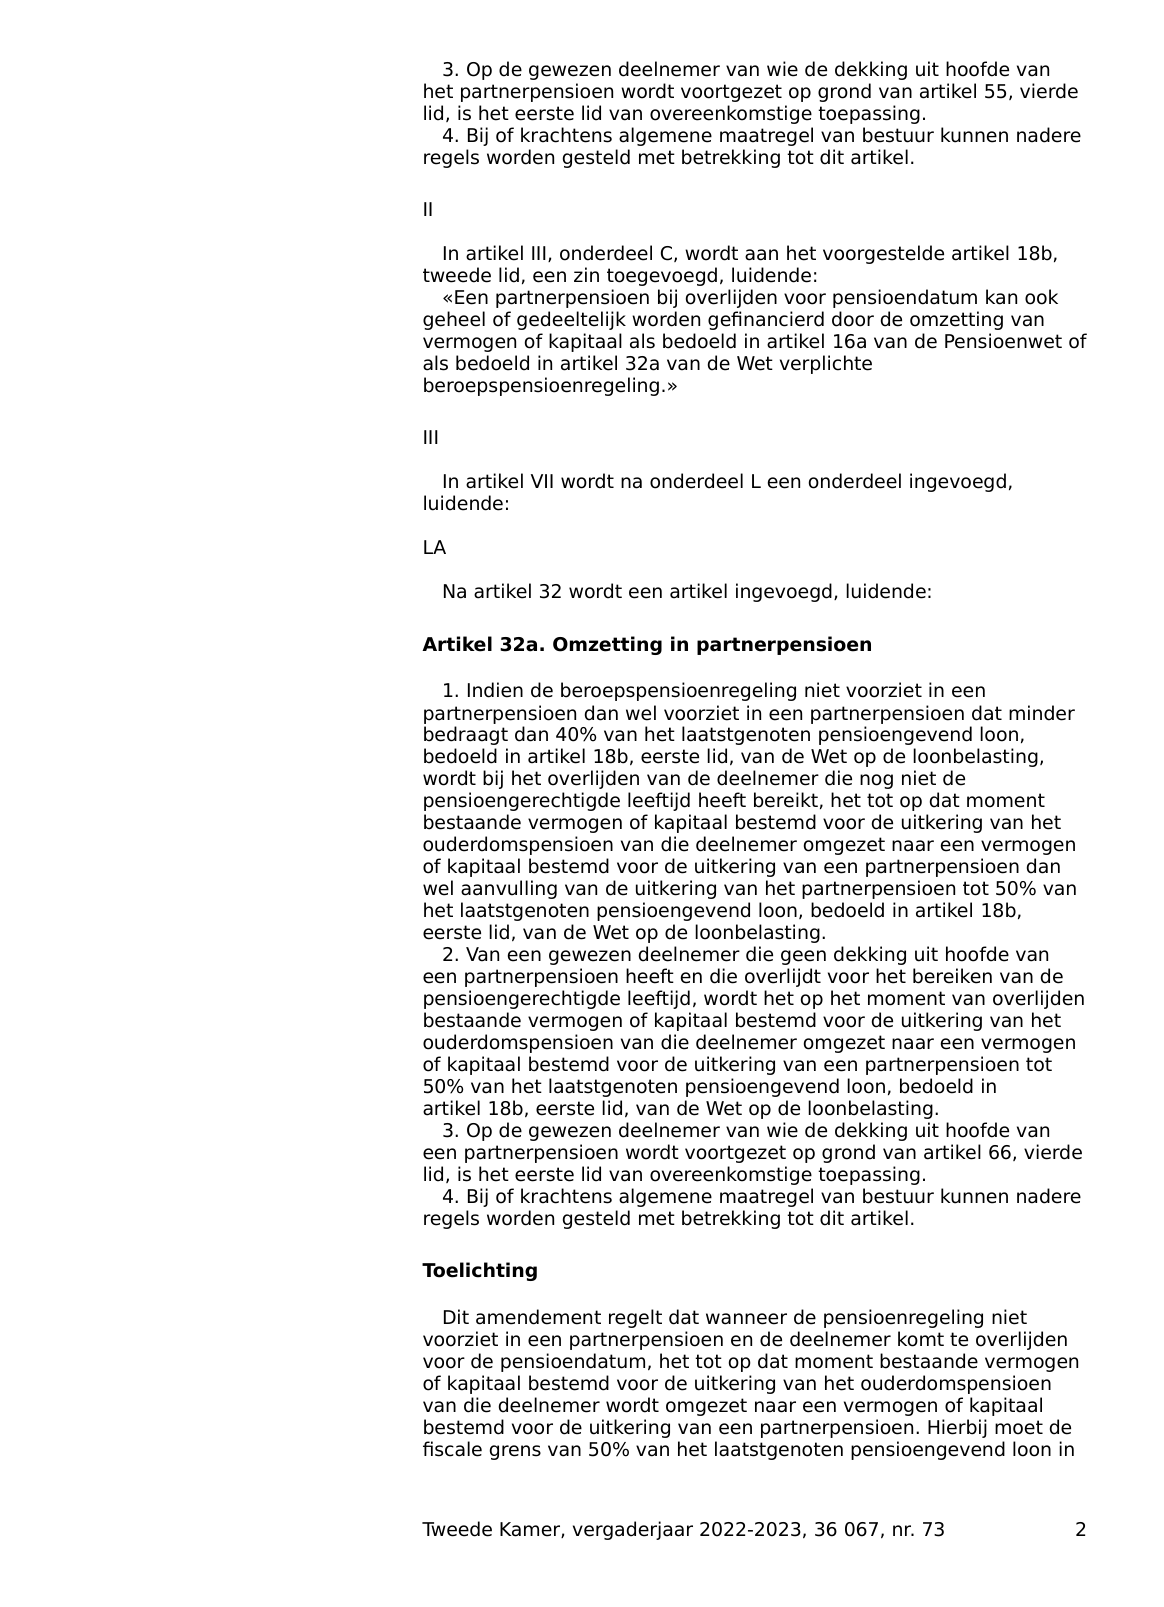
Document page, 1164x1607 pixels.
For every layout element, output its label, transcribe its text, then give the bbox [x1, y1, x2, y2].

subtitle Toelichting [422, 1260, 1087, 1282]
text Dit amendement regelt dat wanneer de pensioenregeling niet voorziet in een partnerpensioen en de deelnemer komt te overlijden voor de pensioendatum, het tot op dat moment bestaande vermogen of kapitaal bestemd voor de uitkering van het ouderdomspensioen van die deelnemer wordt omgezet naar een vermogen of kapitaal bestemd voor de uitkering van een partnerpensioen. Hierbij moet de fiscale grens van 50% van het laatstgenoten pensioengevend loon in [422, 1307, 1087, 1461]
text 2. Van een gewezen deelnemer die geen dekking uit hoofde van een partnerpensioen heeft en die overlijdt voor het bereiken van de pensioengerechtigde leeftijd, wordt het op het moment van overlijden bestaande vermogen of kapitaal bestemd voor de uitkering van het ouderdomspensioen van die deelnemer omgezet naar een vermogen of kapitaal bestemd voor de uitkering van een partnerpensioen tot 50% van het laatstgenoten pensioengevend loon, bedoeld in artikel 18b, eerste lid, van de Wet op de loonbelasting. [422, 944, 1087, 1120]
text 3. Op de gewezen deelnemer van wie de dekking uit hoofde van een partnerpensioen wordt voortgezet op grond van artikel 66, vierde lid, is het eerste lid van overeenkomstige toepassing. [422, 1120, 1087, 1186]
text Na artikel 32 wordt een artikel ingevoegd, luidende: [422, 581, 1087, 603]
text In artikel III, onderdeel C, wordt aan het voorgestelde artikel 18b, tweede lid, een zin toegevoegd, luidende: [422, 243, 1087, 287]
text In artikel VII wordt na onderdeel L een onderdeel ingevoegd, luidende: [422, 471, 1087, 515]
text 1. Indien de beroepspensioenregeling niet voorziet in een partnerpensioen dan wel voorziet in een partnerpensioen dat minder bedraagt dan 40% van het laatstgenoten pensioengevend loon, bedoeld in artikel 18b, eerste lid, van de Wet op de loonbelasting, wordt bij het overlijden van de deelnemer die nog niet de pensioengerechtigde leeftijd heeft bereikt, het tot op dat moment bestaande vermogen of kapitaal bestemd voor de uitkering van het ouderdomspensioen van die deelnemer omgezet naar een vermogen of kapitaal bestemd voor de uitkering van een partnerpensioen dan wel aanvulling van de uitkering van het partnerpensioen tot 50% van het laatstgenoten pensioengevend loon, bedoeld in artikel 18b, eerste lid, van de Wet op de loonbelasting. [422, 680, 1087, 944]
subtitle Artikel 32a. Omzetting in partnerpensioen [422, 633, 1087, 655]
text «Een partnerpensioen bij overlijden voor pensioendatum kan ook geheel of gedeeltelijk worden gefinancierd door de omzetting van vermogen of kapitaal als bedoeld in artikel 16a van de Pensioenwet of als bedoeld in artikel 32a van de Wet verplichte beroepspensioenregeling.» [422, 287, 1087, 397]
subtitle III [422, 427, 1087, 449]
text 3. Op de gewezen deelnemer van wie de dekking uit hoofde van het partnerpensioen wordt voortgezet op grond van artikel 55, vierde lid, is het eerste lid van overeenkomstige toepassing. [422, 59, 1087, 125]
text LA [422, 537, 1087, 559]
text 4. Bij of krachtens algemene maatregel van bestuur kunnen nadere regels worden gesteld met betrekking tot dit artikel. [422, 1186, 1087, 1230]
subtitle II [422, 199, 1087, 221]
text 4. Bij of krachtens algemene maatregel van bestuur kunnen nadere regels worden gesteld met betrekking tot dit artikel. [422, 125, 1087, 169]
